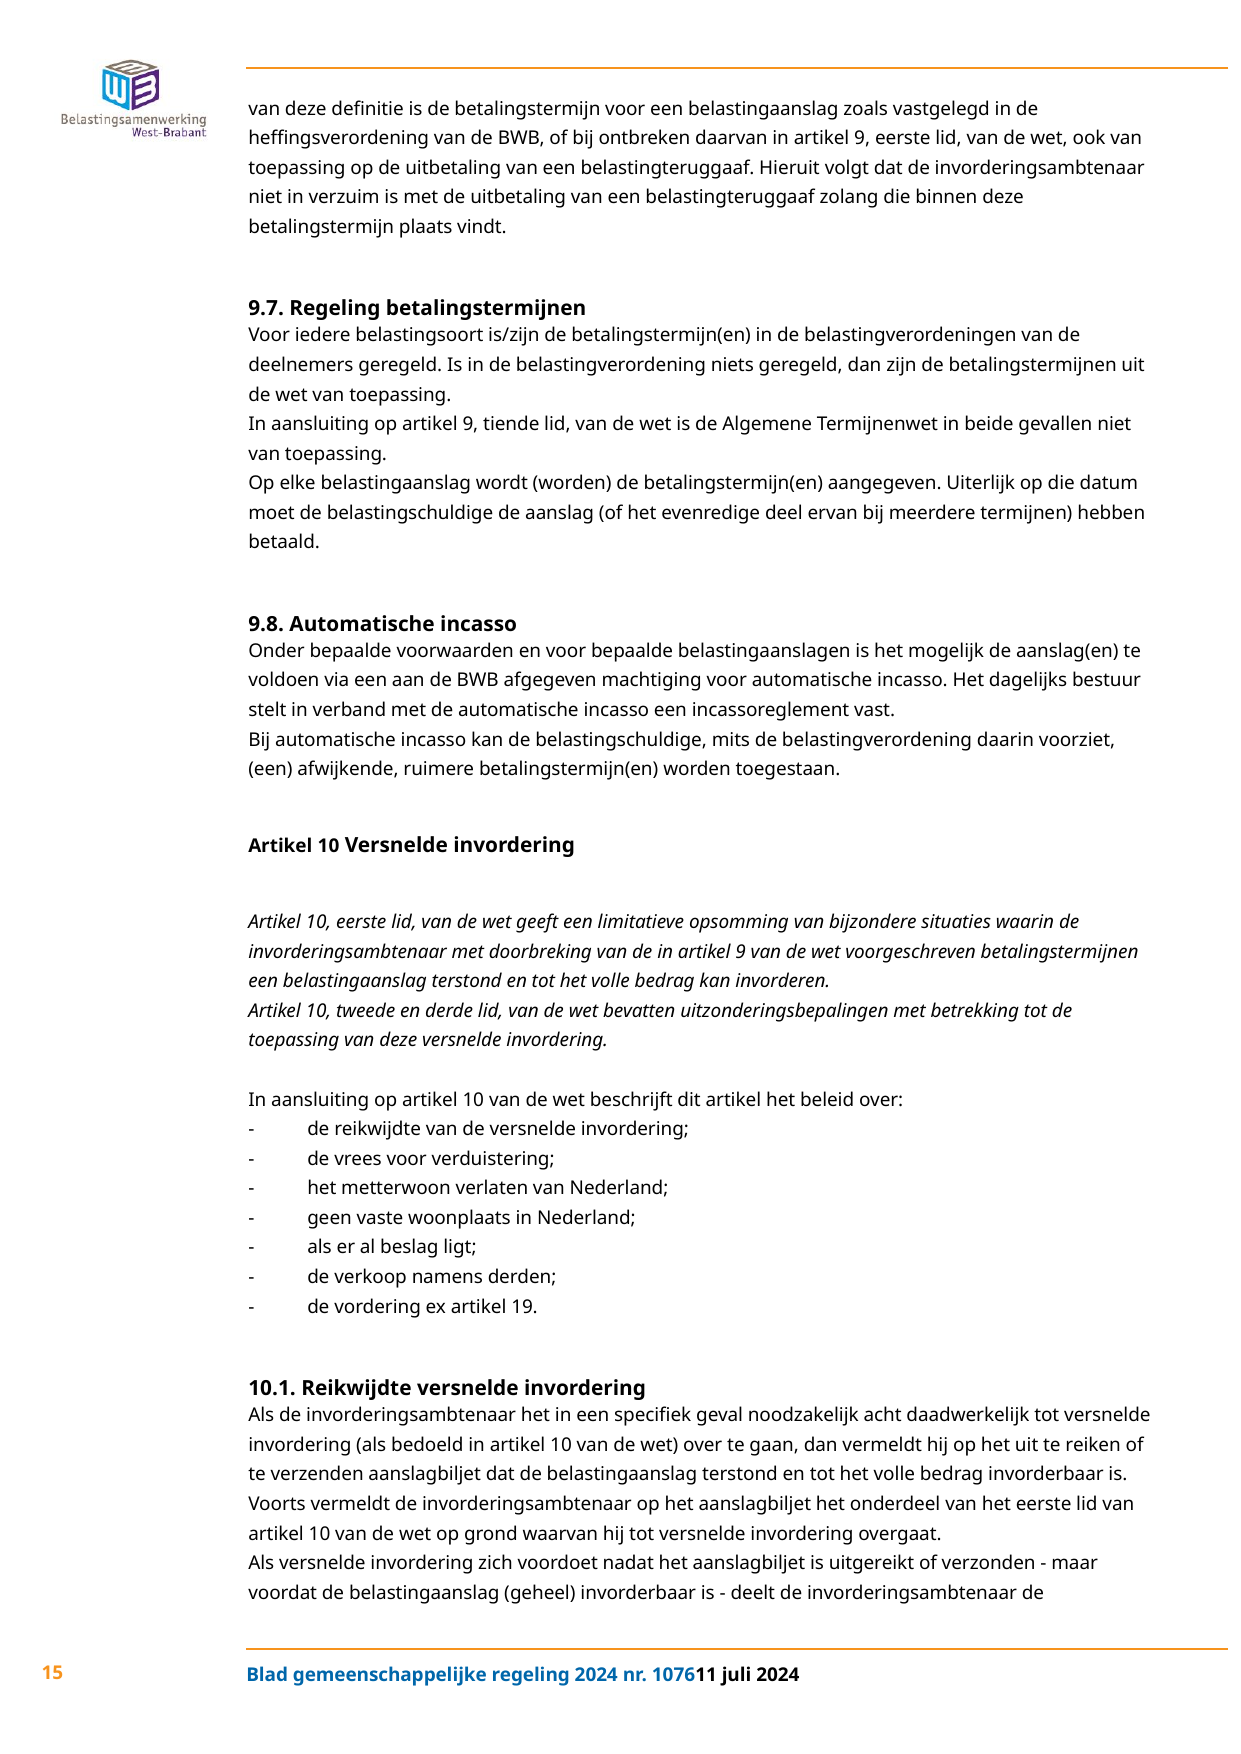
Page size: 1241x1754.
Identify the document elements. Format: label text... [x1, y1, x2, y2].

list de verkoop namens derden; [248, 1263, 1152, 1289]
text Artikel 10 Versnelde invordering [248, 831, 1152, 859]
list als er al beslag ligt; [248, 1234, 1152, 1259]
picture [41, 47, 231, 172]
list de vordering ex artikel 19. [248, 1293, 1152, 1319]
text van deze definitie is de betalingstermijn voor een belastingaanslag zoals vastgelegd in de heffingsverordening van de BWB, of bij ontbreken daarvan in artikel 9, eerste lid, van de wet, ook van toepassing op de uitbetaling van een belastingteruggaaf. Hieruit volgt dat de invorderingsambtenaar niet in verzuim is met de uitbetaling van een belastingteruggaaf zolang die binnen deze betalingstermijn plaats vindt. [248, 95, 1152, 239]
text Artikel 10, eerste lid, van de wet geeft een limitatieve opsomming van bijzondere situaties waarin de invorderingsambtenaar met doorbreking van de in artikel 9 van de wet voorgeschreven betalingstermijnen een belastingaanslag terstond en tot het volle bedrag kan invorderen. [248, 908, 1152, 993]
text Als versnelde invordering zich voordoet nadat het aanslagbiljet is uitgereikt of verzonden - maar voordat de belastingaanslag (geheel) invorderbaar is - deelt de invorderingsambtenaar de [248, 1549, 1152, 1604]
text In aansluiting op artikel 10 van de wet beschrijft dit artikel het beleid over: [248, 1086, 1152, 1112]
text Bij automatische incasso kan de belastingschuldige, mits de belastingverordening daarin voorziet, (een) afwijkende, ruimere betalingstermijn(en) worden toegestaan. [248, 726, 1152, 781]
text Artikel 10, tweede en derde lid, van de wet bevatten uitzonderingsbepalingen met betrekking tot de toepassing van deze versnelde invordering. [248, 997, 1152, 1052]
text Als de invorderingsambtenaar het in een specifiek geval noodzakelijk acht daadwerkelijk tot versnelde invordering (als bedoeld in artikel 10 van de wet) over te gaan, dan vermeldt hij op het uit te reiken of te verzenden aanslagbiljet dat de belastingaanslag terstond en tot het volle bedrag invorderbaar is. Voorts vermeldt de invorderingsambtenaar op het aanslagbiljet het onderdeel van het eerste lid van artikel 10 van de wet op grond waarvan hij tot versnelde invordering overgaat. [248, 1401, 1152, 1545]
list het metterwoon verlaten van Nederland; [248, 1174, 1152, 1200]
text Op elke belastingaanslag wordt (worden) de betalingstermijn(en) aangegeven. Uiterlijk op die datum moet de belastingschuldige de aanslag (of het evenredige deel ervan bij meerdere termijnen) hebben betaald. [248, 469, 1152, 554]
text Voor iedere belastingsoort is/zijn de betalingstermijn(en) in de belastingverordeningen van de deelnemers geregeld. Is in de belastingverordening niets geregeld, dan zijn de betalingstermijnen uit de wet van toepassing. [248, 322, 1152, 406]
text 9.7. Regeling betalingstermijnen [248, 293, 1152, 322]
list geen vaste woonplaats in Nederland; [248, 1204, 1152, 1230]
text 10.1. Reikwijdte versnelde invordering [248, 1373, 1152, 1401]
list de reikwijdte van de versnelde invordering; [248, 1115, 1152, 1141]
text In aansluiting op artikel 9, tiende lid, van de wet is de Algemene Termijnenwet in beide gevallen niet van toepassing. [248, 410, 1152, 466]
list de vrees voor verduistering; [248, 1145, 1152, 1171]
text 9.8. Automatische incasso [248, 609, 1152, 637]
text Onder bepaalde voorwaarden en voor bepaalde belastingaanslagen is het mogelijk de aanslag(en) te voldoen via een aan de BWB afgegeven machtiging voor automatische incasso. Het dagelijks bestuur stelt in verband met de automatische incasso een incassoreglement vast. [248, 637, 1152, 722]
